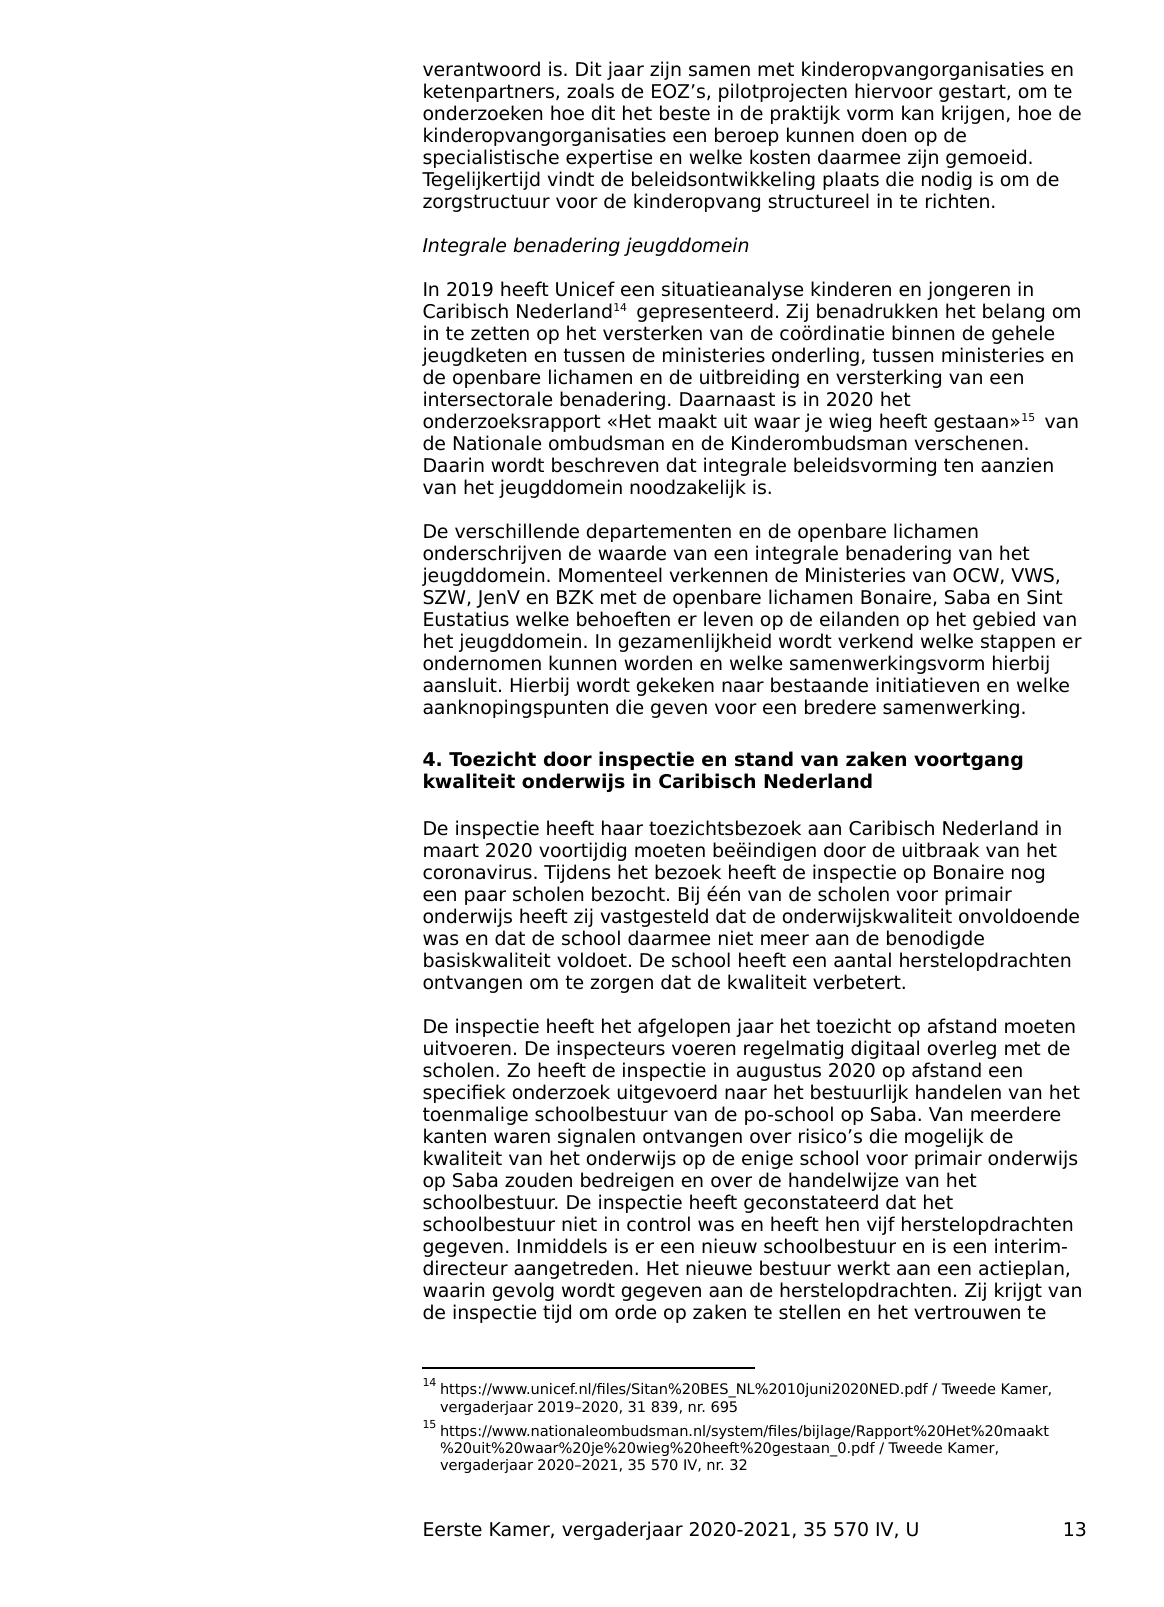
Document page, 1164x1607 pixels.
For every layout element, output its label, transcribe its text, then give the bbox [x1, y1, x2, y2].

subtitle 4. Toezicht door inspectie en stand van zaken voortgang kwaliteit onderwijs in Caribisch Nederland [422, 749, 1087, 793]
text https://www.unicef.nl/files/Sitan%20BES_NL%2010juni2020NED.pdf / Tweede Kamer, vergaderjaar 2019–2020, 31 839, nr. 695 [422, 1377, 1087, 1416]
text De inspectie heeft haar toezichtsbezoek aan Caribisch Nederland in maart 2020 voortijdig moeten beëindigen door de uitbraak van het coronavirus. Tijdens het bezoek heeft de inspectie op Bonaire nog een paar scholen bezocht. Bij één van de scholen voor primair onderwijs heeft zij vastgesteld dat de onderwijskwaliteit onvoldoende was en dat de school daarmee niet meer aan de benodigde basiskwaliteit voldoet. De school heeft een aantal herstelopdrachten ontvangen om te zorgen dat de kwaliteit verbetert. [422, 818, 1087, 994]
text De verschillende departementen en de openbare lichamen onderschrijven de waarde van een integrale benadering van het jeugddomein. Momenteel verkennen de Ministeries van OCW, VWS, SZW, JenV en BZK met de openbare lichamen Bonaire, Saba en Sint Eustatius welke behoeften er leven op de eilanden op het gebied van het jeugddomein. In gezamenlijkheid wordt verkend welke stappen er ondernomen kunnen worden en welke samenwerkingsvorm hierbij aansluit. Hierbij wordt gekeken naar bestaande initiatieven en welke aanknopingspunten die geven voor een bredere samenwerking. [422, 521, 1087, 719]
text In 2019 heeft Unicef een situatieanalyse kinderen en jongeren in Caribisch Nederland gepresenteerd. Zij benadrukken het belang om in te zetten op het versterken van de coördinatie binnen de gehele jeugdketen en tussen de ministeries onderling, tussen ministeries en de openbare lichamen en de uitbreiding en versterking van een intersectorale benadering. Daarnaast is in 2020 het onderzoeksrapport «Het maakt uit waar je wieg heeft gestaan» van de Nationale ombudsman en de Kinderombudsman verschenen. Daarin wordt beschreven dat integrale beleidsvorming ten aanzien van het jeugddomein noodzakelijk is. [422, 279, 1087, 499]
text De inspectie heeft het afgelopen jaar het toezicht op afstand moeten uitvoeren. De inspecteurs voeren regelmatig digitaal overleg met de scholen. Zo heeft de inspectie in augustus 2020 op afstand een specifiek onderzoek uitgevoerd naar het bestuurlijk handelen van het toenmalige schoolbestuur van de po-school op Saba. Van meerdere kanten waren signalen ontvangen over risico’s die mogelijk de kwaliteit van het onderwijs op de enige school voor primair onderwijs op Saba zouden bedreigen en over de handelwijze van het schoolbestuur. De inspectie heeft geconstateerd dat het schoolbestuur niet in control was en heeft hen vijf herstelopdrachten gegeven. Inmiddels is er een nieuw schoolbestuur en is een interim-directeur aangetreden. Het nieuwe bestuur werkt aan een actieplan, waarin gevolg wordt gegeven aan de herstelopdrachten. Zij krijgt van de inspectie tijd om orde op zaken te stellen en het vertrouwen te [422, 1016, 1087, 1324]
subtitle Integrale benadering jeugddomein [422, 235, 1087, 257]
text verantwoord is. Dit jaar zijn samen met kinderopvangorganisaties en ketenpartners, zoals de EOZ’s, pilotprojecten hiervoor gestart, om te onderzoeken hoe dit het beste in de praktijk vorm kan krijgen, hoe de kinderopvangorganisaties een beroep kunnen doen op de specialistische expertise en welke kosten daarmee zijn gemoeid. Tegelijkertijd vindt de beleidsontwikkeling plaats die nodig is om de zorgstructuur voor de kinderopvang structureel in te richten. [422, 59, 1087, 213]
text https://www.nationaleombudsman.nl/system/files/bijlage/Rapport%20Het%20maakt%20uit%20waar%20je%20wieg%20heeft%20gestaan_0.pdf / Tweede Kamer, vergaderjaar 2020–2021, 35 570 IV, nr. 32 [422, 1418, 1087, 1474]
